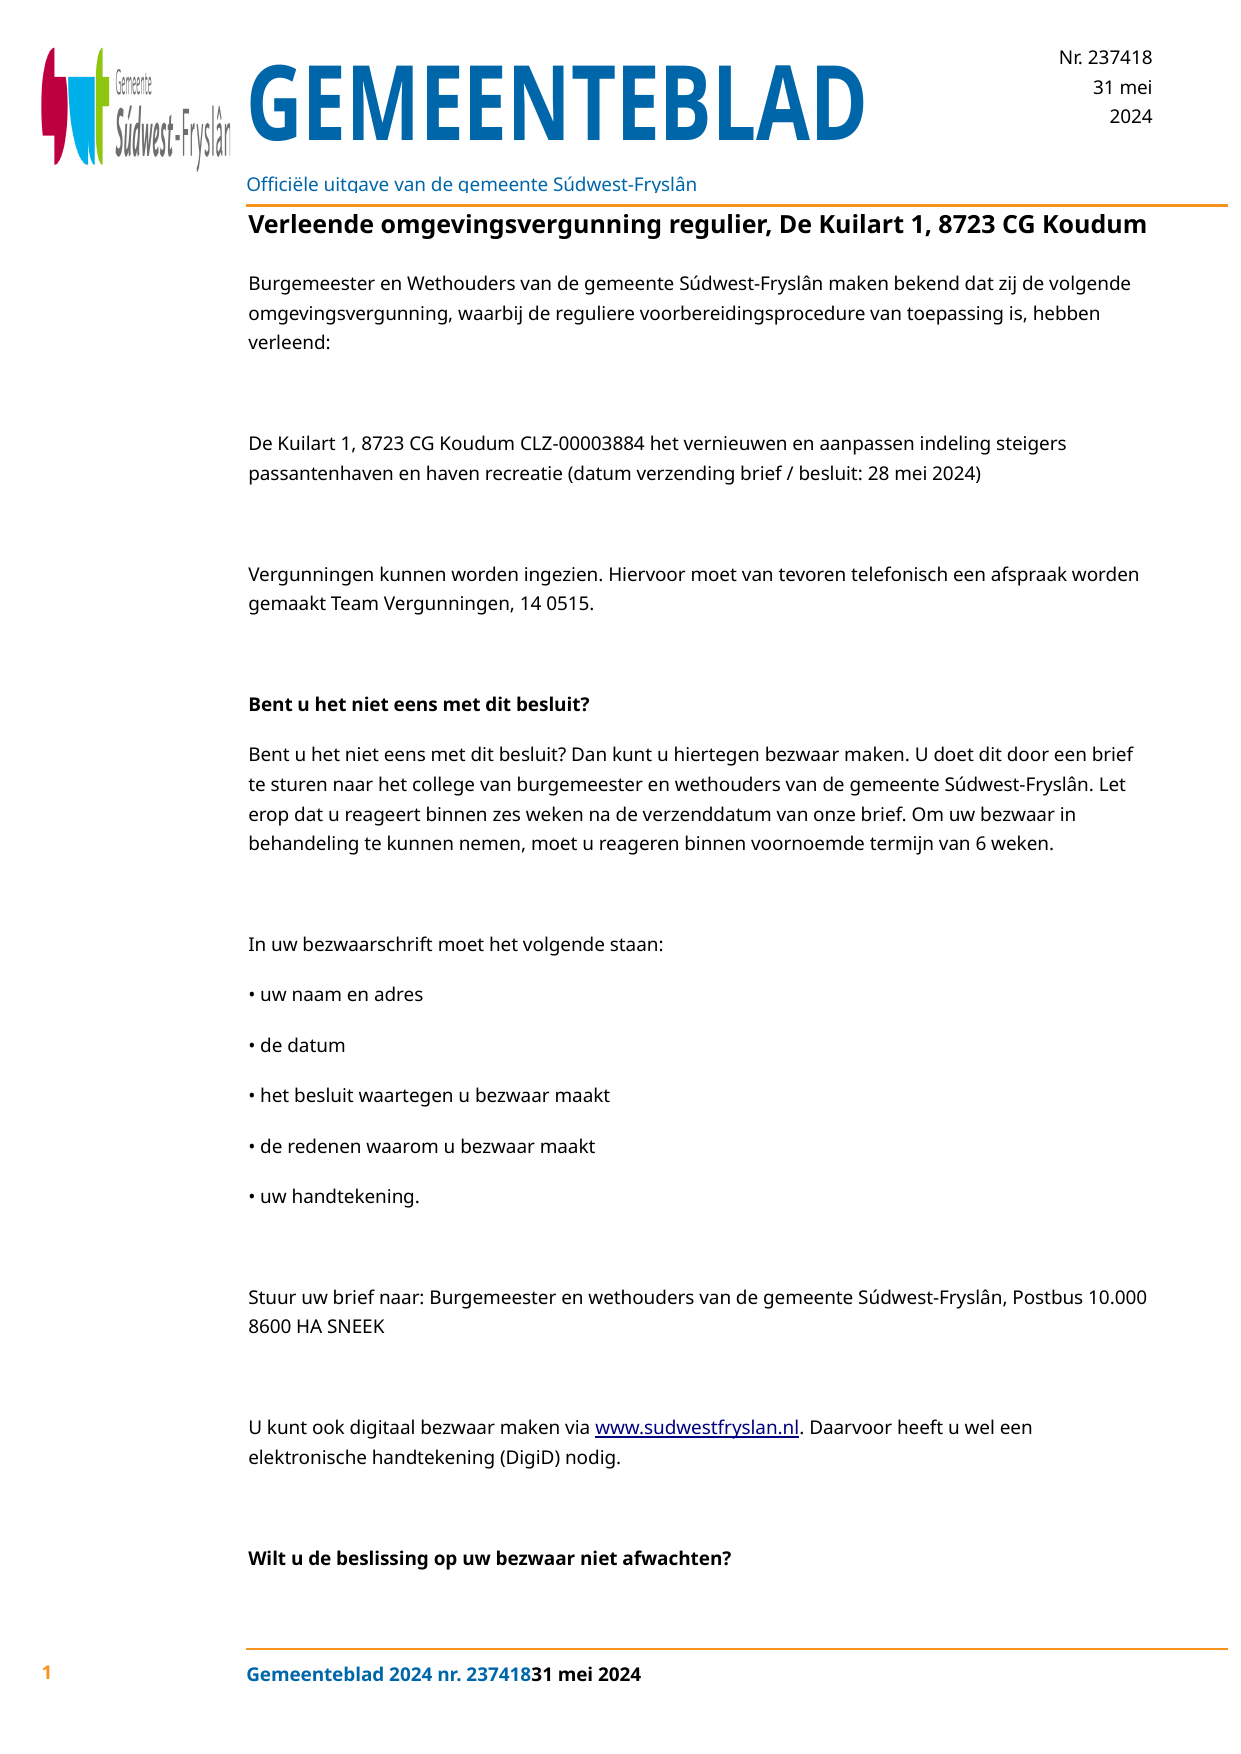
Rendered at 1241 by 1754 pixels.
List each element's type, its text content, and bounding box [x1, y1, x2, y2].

text Stuur uw brief naar: Burgemeester en wethouders van de gemeente Súdwest-Fryslân, Postbus 10.000 8600 HA SNEEK [248, 1284, 1152, 1339]
text Wilt u de beslissing op uw bezwaar niet afwachten? [248, 1545, 1152, 1571]
text Verleende omgevingsvergunning regulier, De Kuilart 1, 8723 CG Koudum [248, 207, 1152, 241]
text • de datum [248, 1032, 1152, 1058]
text Vergunningen kunnen worden ingezien. Hiervoor moet van tevoren telefonisch een afspraak worden gemaakt Team Vergunningen, 14 0515. [248, 561, 1152, 616]
text U kunt ook digitaal bezwaar maken via www.sudwestfryslan.nl. Daarvoor heeft u wel een elektronische handtekening (DigiD) nodig. [248, 1414, 1152, 1470]
text Bent u het niet eens met dit besluit? [248, 691, 1152, 717]
text • de redenen waarom u bezwaar maakt [248, 1133, 1152, 1158]
text • het besluit waartegen u bezwaar maakt [248, 1082, 1152, 1108]
text Burgemeester en Wethouders van de gemeente Súdwest-Fryslân maken bekend dat zij de volgende omgevingsvergunning, waarbij de reguliere voorbereidingsprocedure van toepassing is, hebben verleend: [248, 270, 1152, 355]
text In uw bezwaarschrift moet het volgende staan: [248, 931, 1152, 957]
picture [41, 47, 231, 172]
text • uw handtekening. [248, 1183, 1152, 1209]
text • uw naam en adres [248, 982, 1152, 1007]
text De Kuilart 1, 8723 CG Koudum CLZ-00003884 het vernieuwen en aanpassen indeling steigers passantenhaven en haven recreatie (datum verzending brief / besluit: 28 mei 2024) [248, 430, 1152, 486]
text Bent u het niet eens met dit besluit? Dan kunt u hiertegen bezwaar maken. U doet dit door een brief te sturen naar het college van burgemeester en wethouders van de gemeente Súdwest-Fryslân. Let erop dat u reageert binnen zes weken na de verzenddatum van onze brief. Om uw bezwaar in behandeling te kunnen nemen, moet u reageren binnen voornoemde termijn van 6 weken. [248, 742, 1152, 856]
